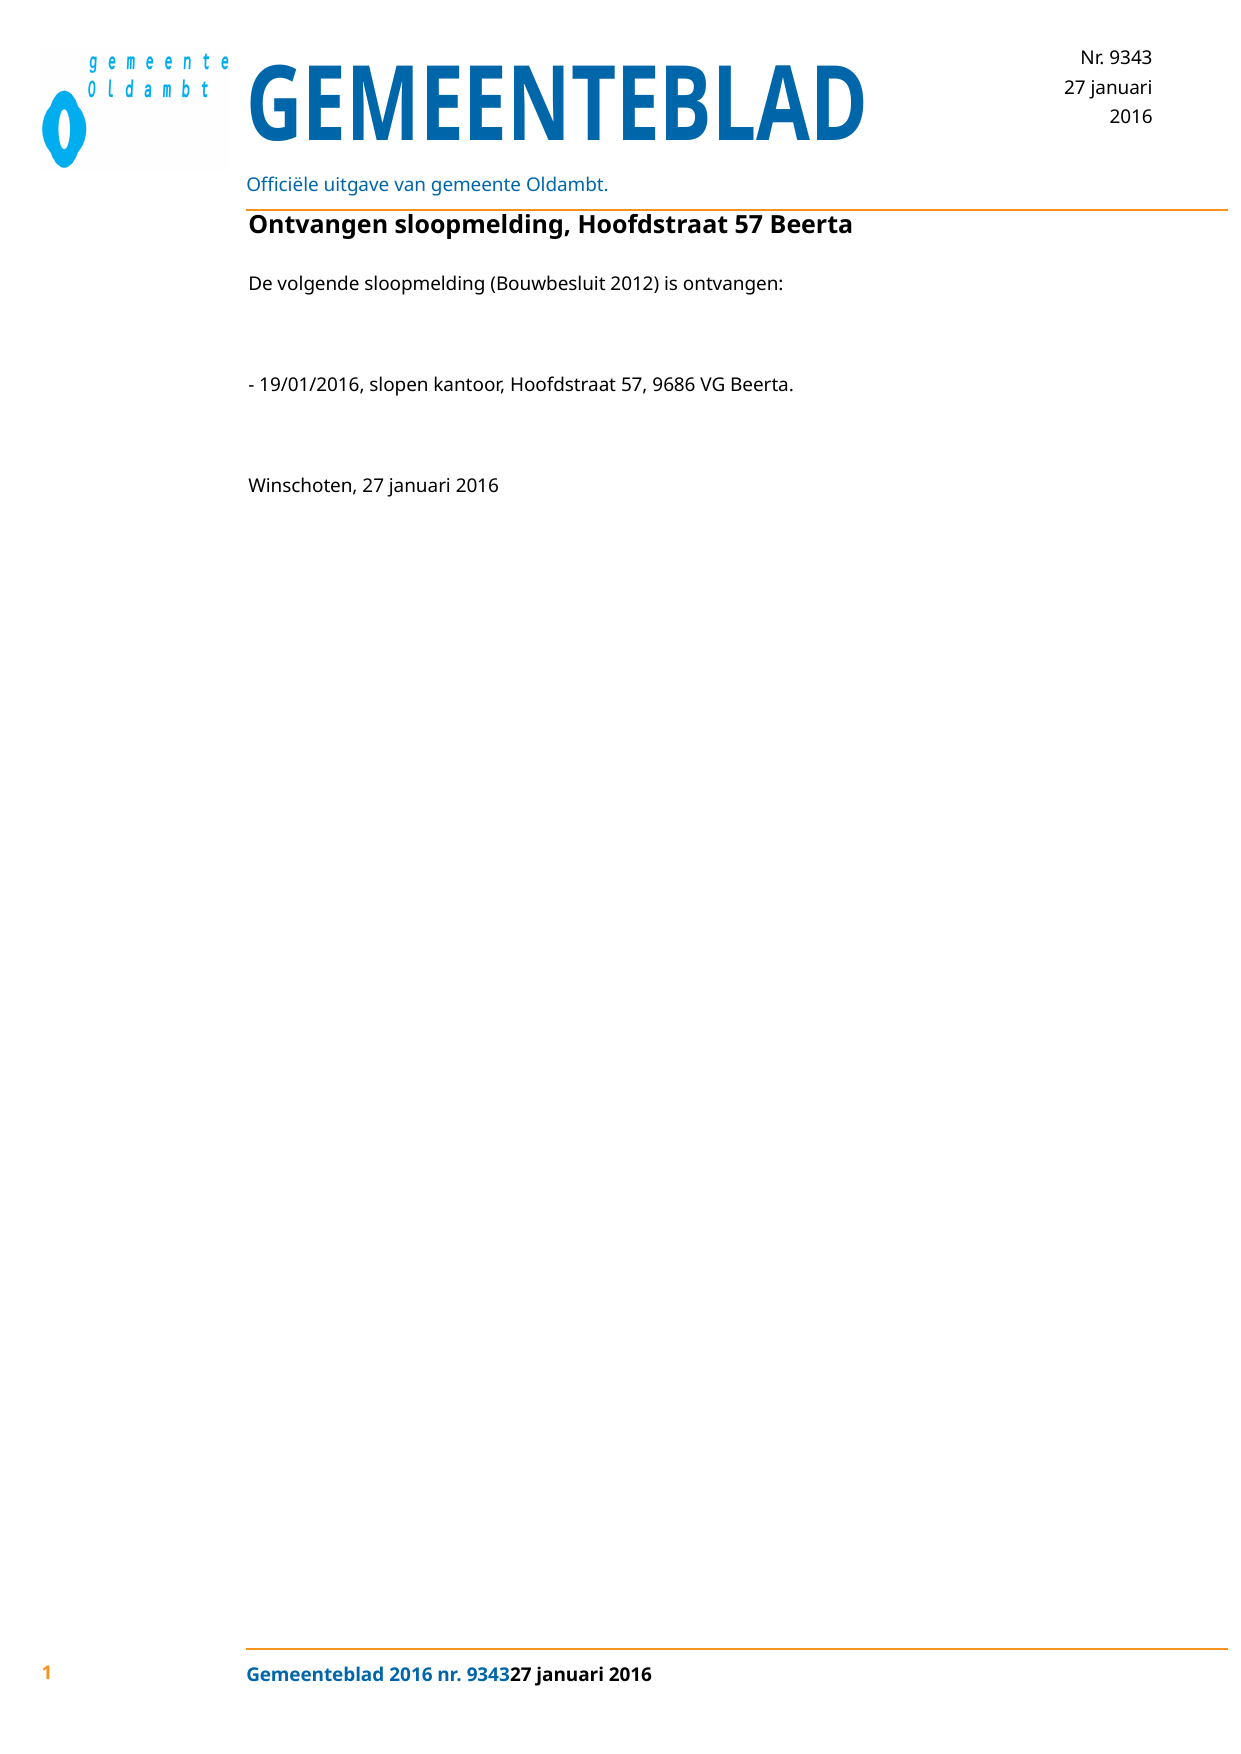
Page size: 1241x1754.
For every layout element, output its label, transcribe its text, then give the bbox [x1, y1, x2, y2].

text Ontvangen sloopmelding, Hoofdstraat 57 Beerta [248, 211, 1152, 241]
text - 19/01/2016, slopen kantoor, Hoofdstraat 57, 9686 VG Beerta. [248, 371, 1152, 397]
text Winschoten, 27 januari 2016 [248, 472, 1152, 498]
text De volgende sloopmelding (Bouwbesluit 2012) is ontvangen: [248, 270, 1152, 296]
picture [41, 47, 231, 172]
